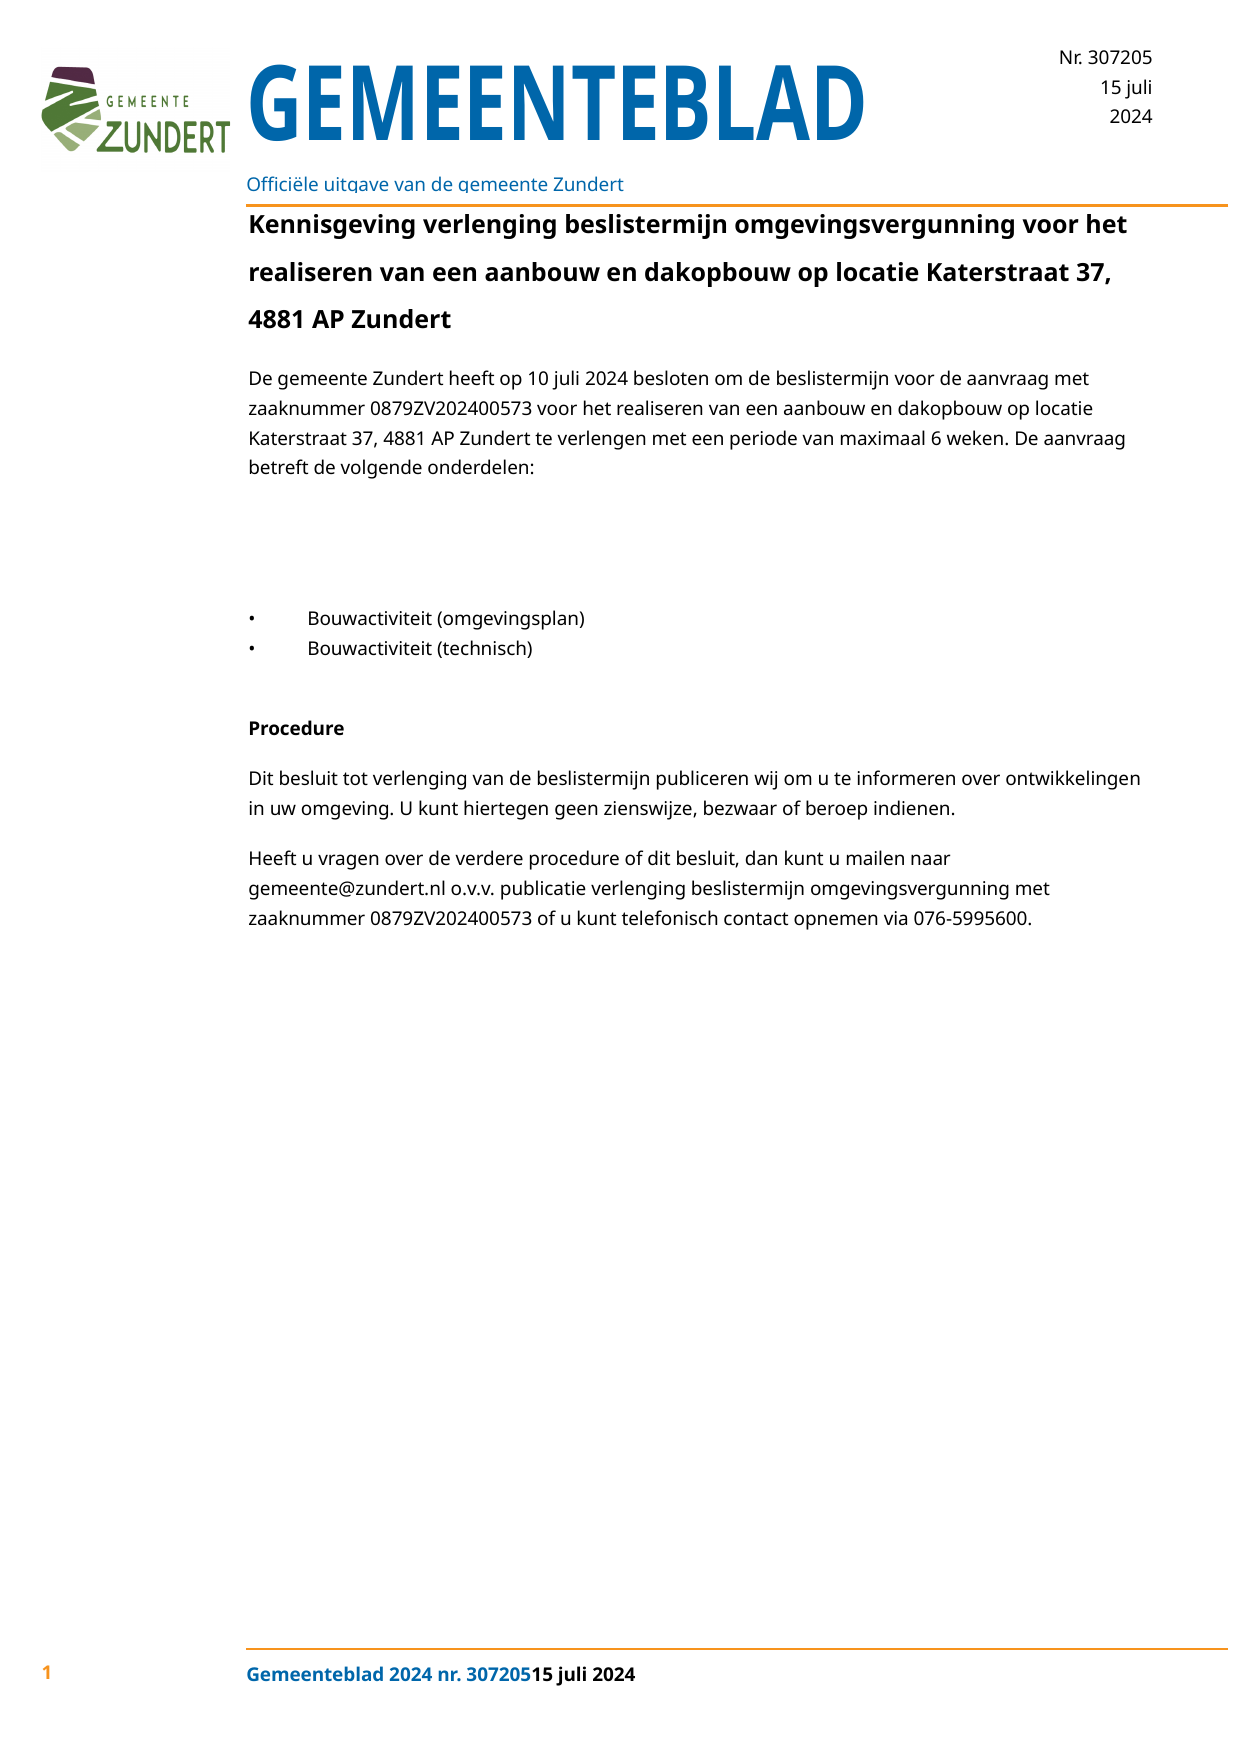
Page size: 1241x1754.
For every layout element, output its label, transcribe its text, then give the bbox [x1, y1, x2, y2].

text Kennisgeving verlenging beslistermijn omgevingsvergunning voor het realiseren van een aanbouw en dakopbouw op locatie Katerstraat 37, 4881 AP Zundert [248, 207, 1152, 336]
text Heeft u vragen over de verdere procedure of dit besluit, dan kunt u mailen naar gemeente@zundert.nl o.v.v. publicatie verlenging beslistermijn omgevingsvergunning met zaaknummer 0879ZV202400573 of u kunt telefonisch contact opnemen via 076-5995600. [248, 846, 1152, 930]
list Bouwactiviteit (omgevingsplan) [248, 606, 1152, 631]
text Procedure [248, 715, 1152, 741]
picture [41, 47, 231, 172]
list Bouwactiviteit (technisch) [248, 635, 1152, 661]
text Dit besluit tot verlenging van de beslistermijn publiceren wij om u te informeren over ontwikkelingen in uw omgeving. U kunt hiertegen geen zienswijze, bezwaar of beroep indienen. [248, 766, 1152, 821]
text De gemeente Zundert heeft op 10 juli 2024 besloten om de beslistermijn voor de aanvraag met zaaknummer 0879ZV202400573 voor het realiseren van een aanbouw en dakopbouw op locatie Katerstraat 37, 4881 AP Zundert te verlengen met een periode van maximaal 6 weken. De aanvraag betreft de volgende onderdelen: [248, 366, 1152, 480]
